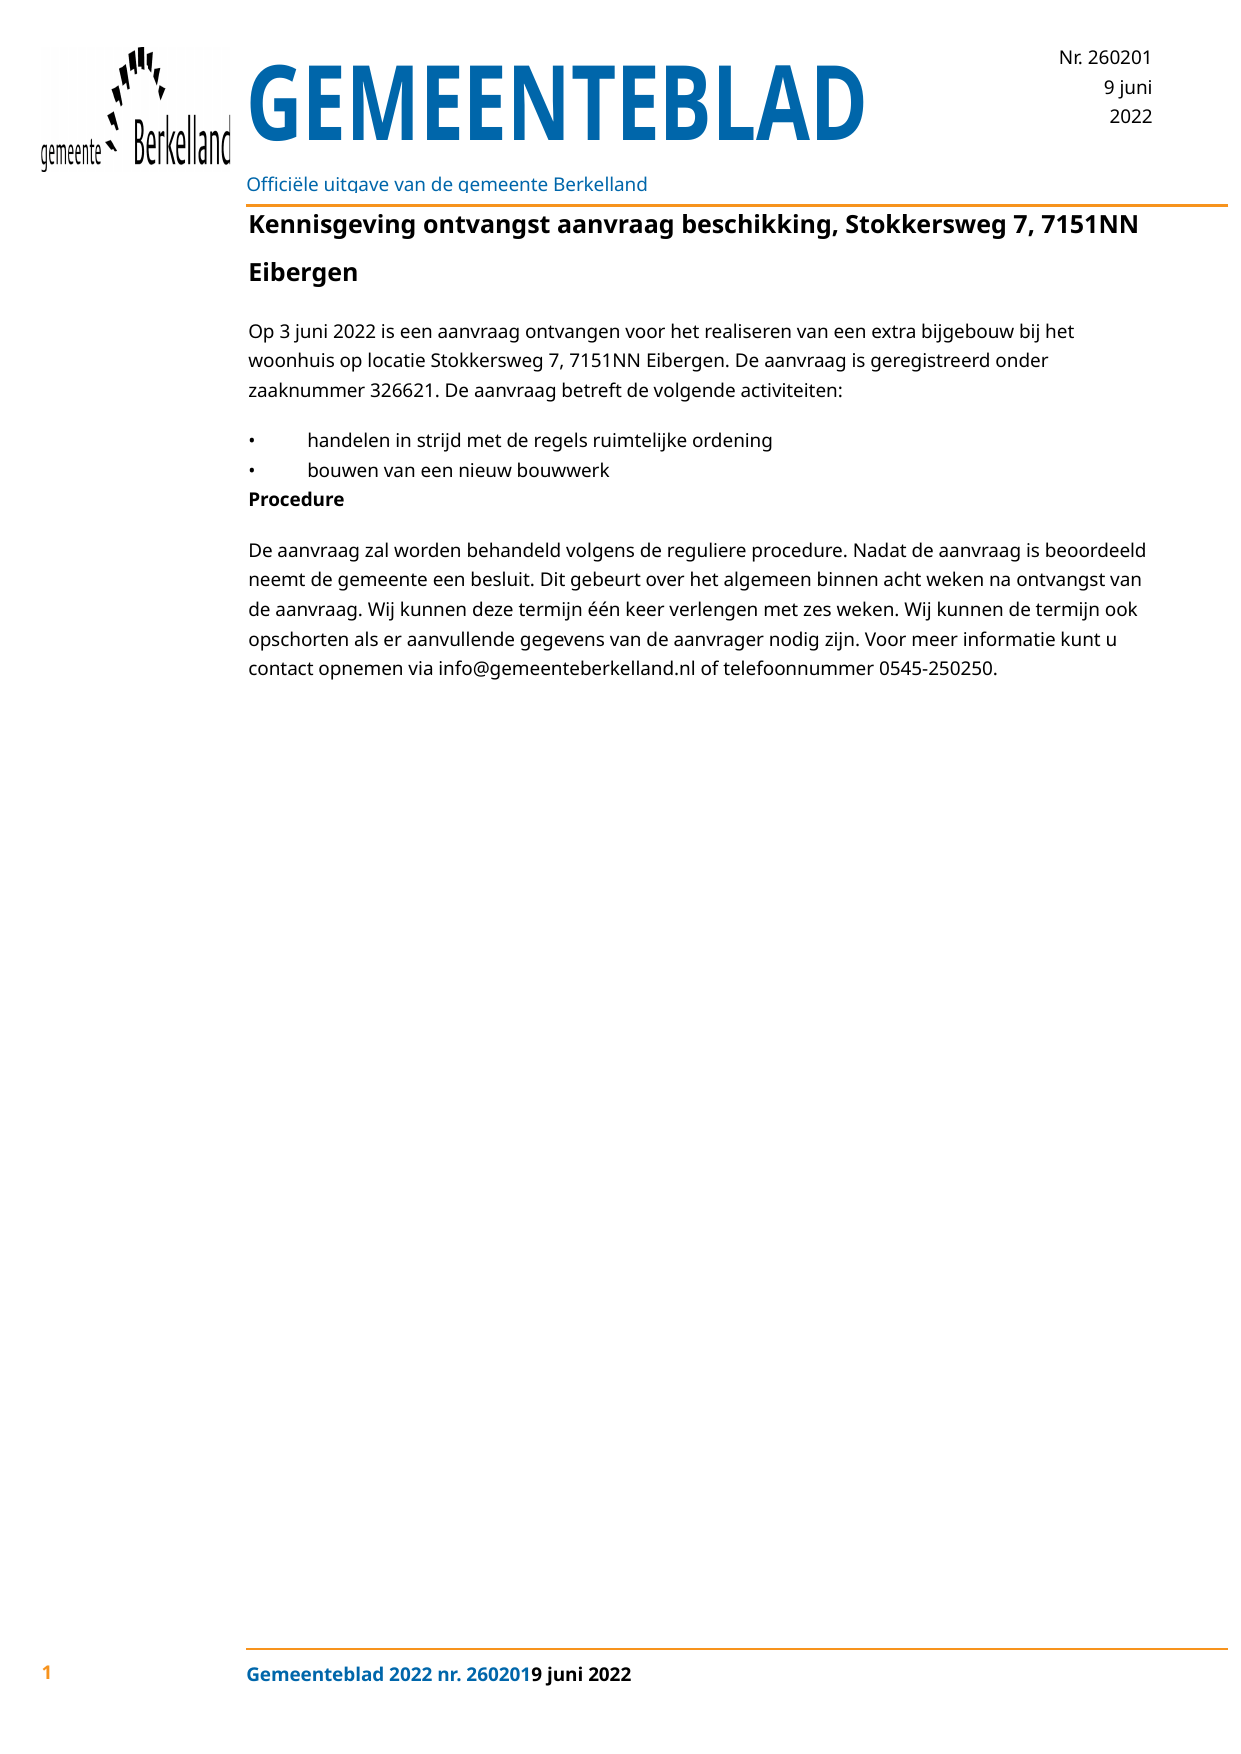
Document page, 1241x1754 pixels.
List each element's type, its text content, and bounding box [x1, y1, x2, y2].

text Kennisgeving ontvangst aanvraag beschikking, Stokkersweg 7, 7151NN Eibergen [248, 207, 1152, 288]
picture [41, 47, 231, 172]
text Procedure [248, 487, 1152, 512]
text Op 3 juni 2022 is een aanvraag ontvangen voor het realiseren van een extra bijgebouw bij het woonhuis op locatie Stokkersweg 7, 7151NN Eibergen. De aanvraag is geregistreerd onder zaaknummer 326621. De aanvraag betreft de volgende activiteiten: [248, 318, 1152, 403]
text De aanvraag zal worden behandeld volgens de reguliere procedure. Nadat de aanvraag is beoordeeld neemt de gemeente een besluit. Dit gebeurt over het algemeen binnen acht weken na ontvangst van de aanvraag. Wij kunnen deze termijn één keer verlengen met zes weken. Wij kunnen de termijn ook opschorten als er aanvullende gegevens van de aanvrager nodig zijn. Voor meer informatie kunt u contact opnemen via info@gemeenteberkelland.nl of telefoonnummer 0545-250250. [248, 537, 1152, 681]
list bouwen van een nieuw bouwwerk [248, 457, 1152, 483]
list handelen in strijd met de regels ruimtelijke ordening [248, 427, 1152, 453]
